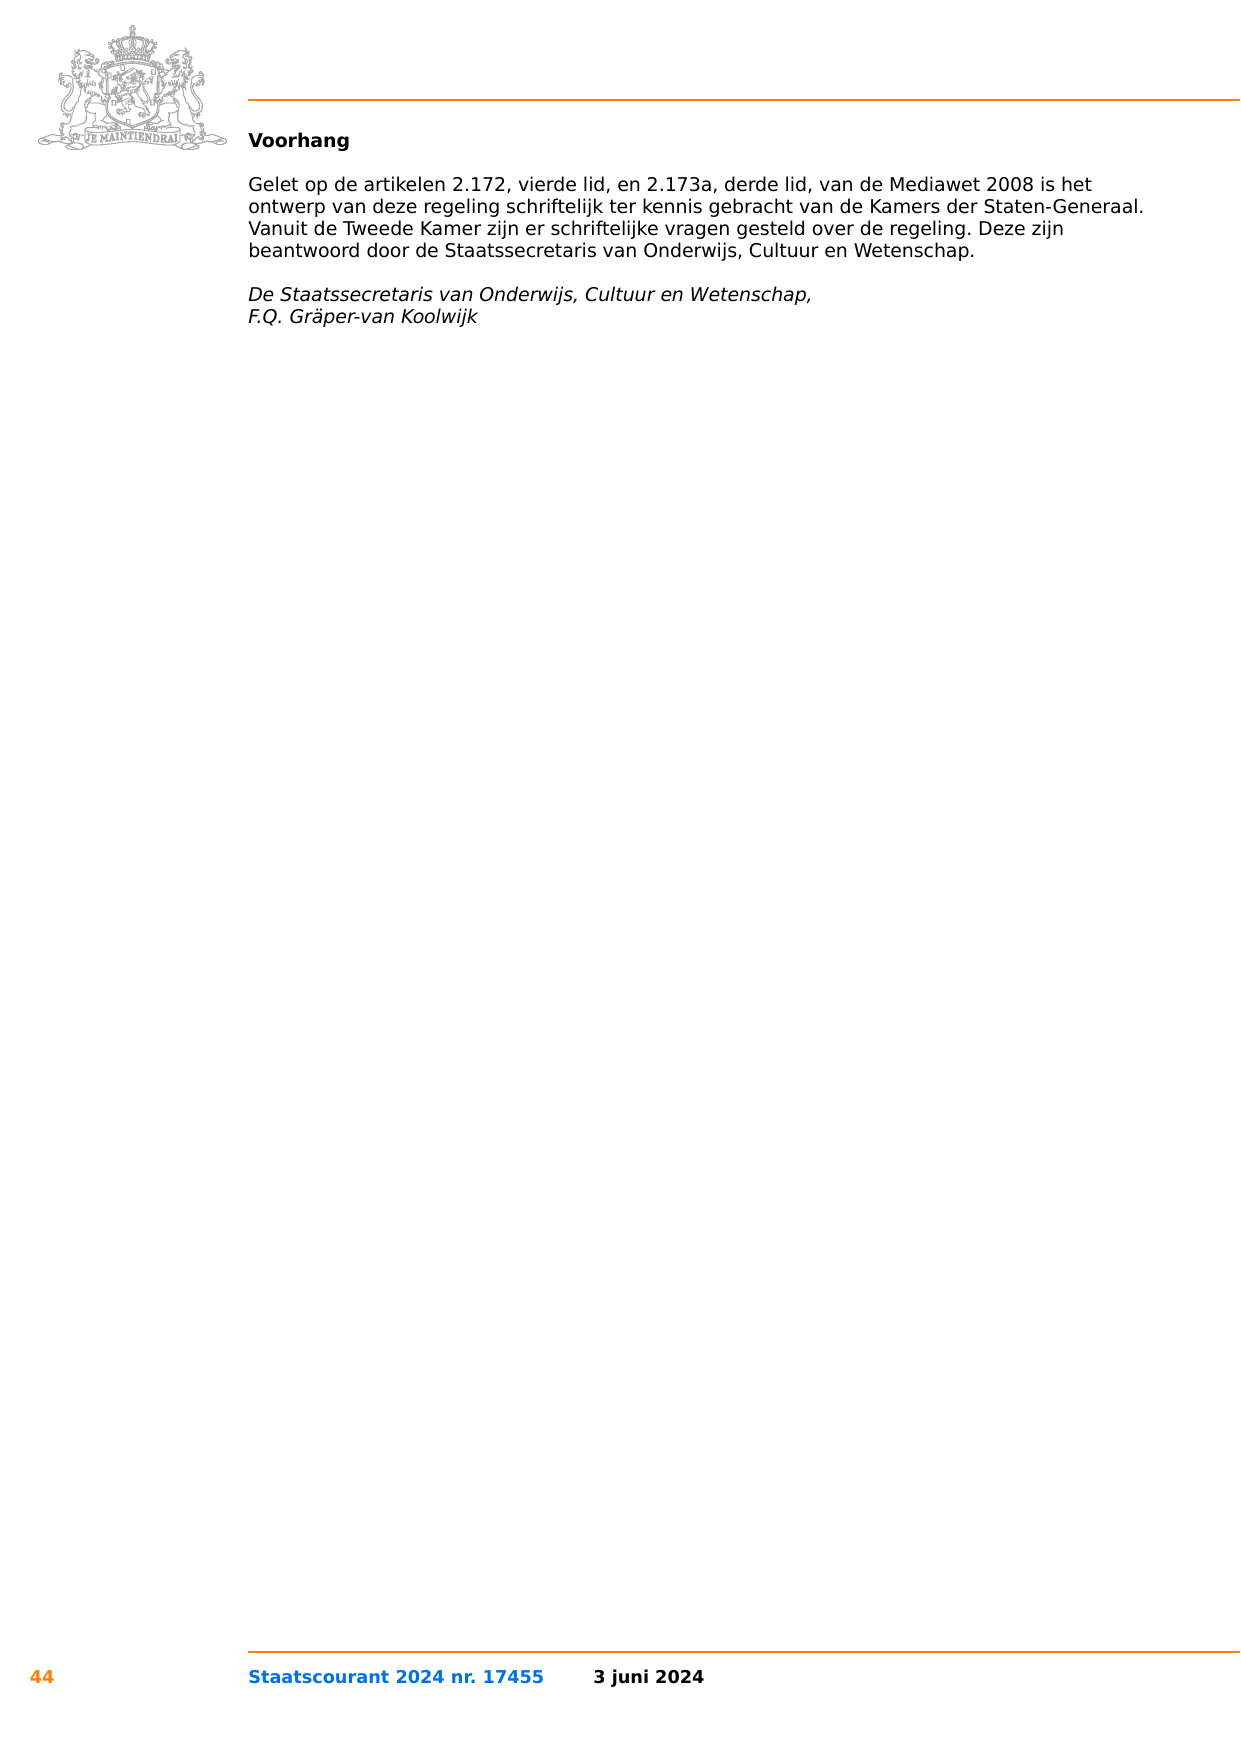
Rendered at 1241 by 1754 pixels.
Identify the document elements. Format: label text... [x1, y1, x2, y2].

picture [38, 25, 227, 150]
text Gelet op de artikelen 2.172, vierde lid, en 2.173a, derde lid, van de Mediawet 2008 is het ontwerp van deze regeling schriftelijk ter kennis gebracht van de Kamers der Staten-Generaal. Vanuit de Tweede Kamer zijn er schriftelijke vragen gesteld over de regeling. Deze zijn beantwoord door de Staatssecretaris van Onderwijs, Cultuur en Wetenschap. [248, 174, 1163, 262]
text De Staatssecretaris van Onderwijs, Cultuur en Wetenschap, F.Q. Gräper-van Koolwijk [248, 283, 1163, 327]
subtitle Voorhang [248, 130, 1163, 152]
